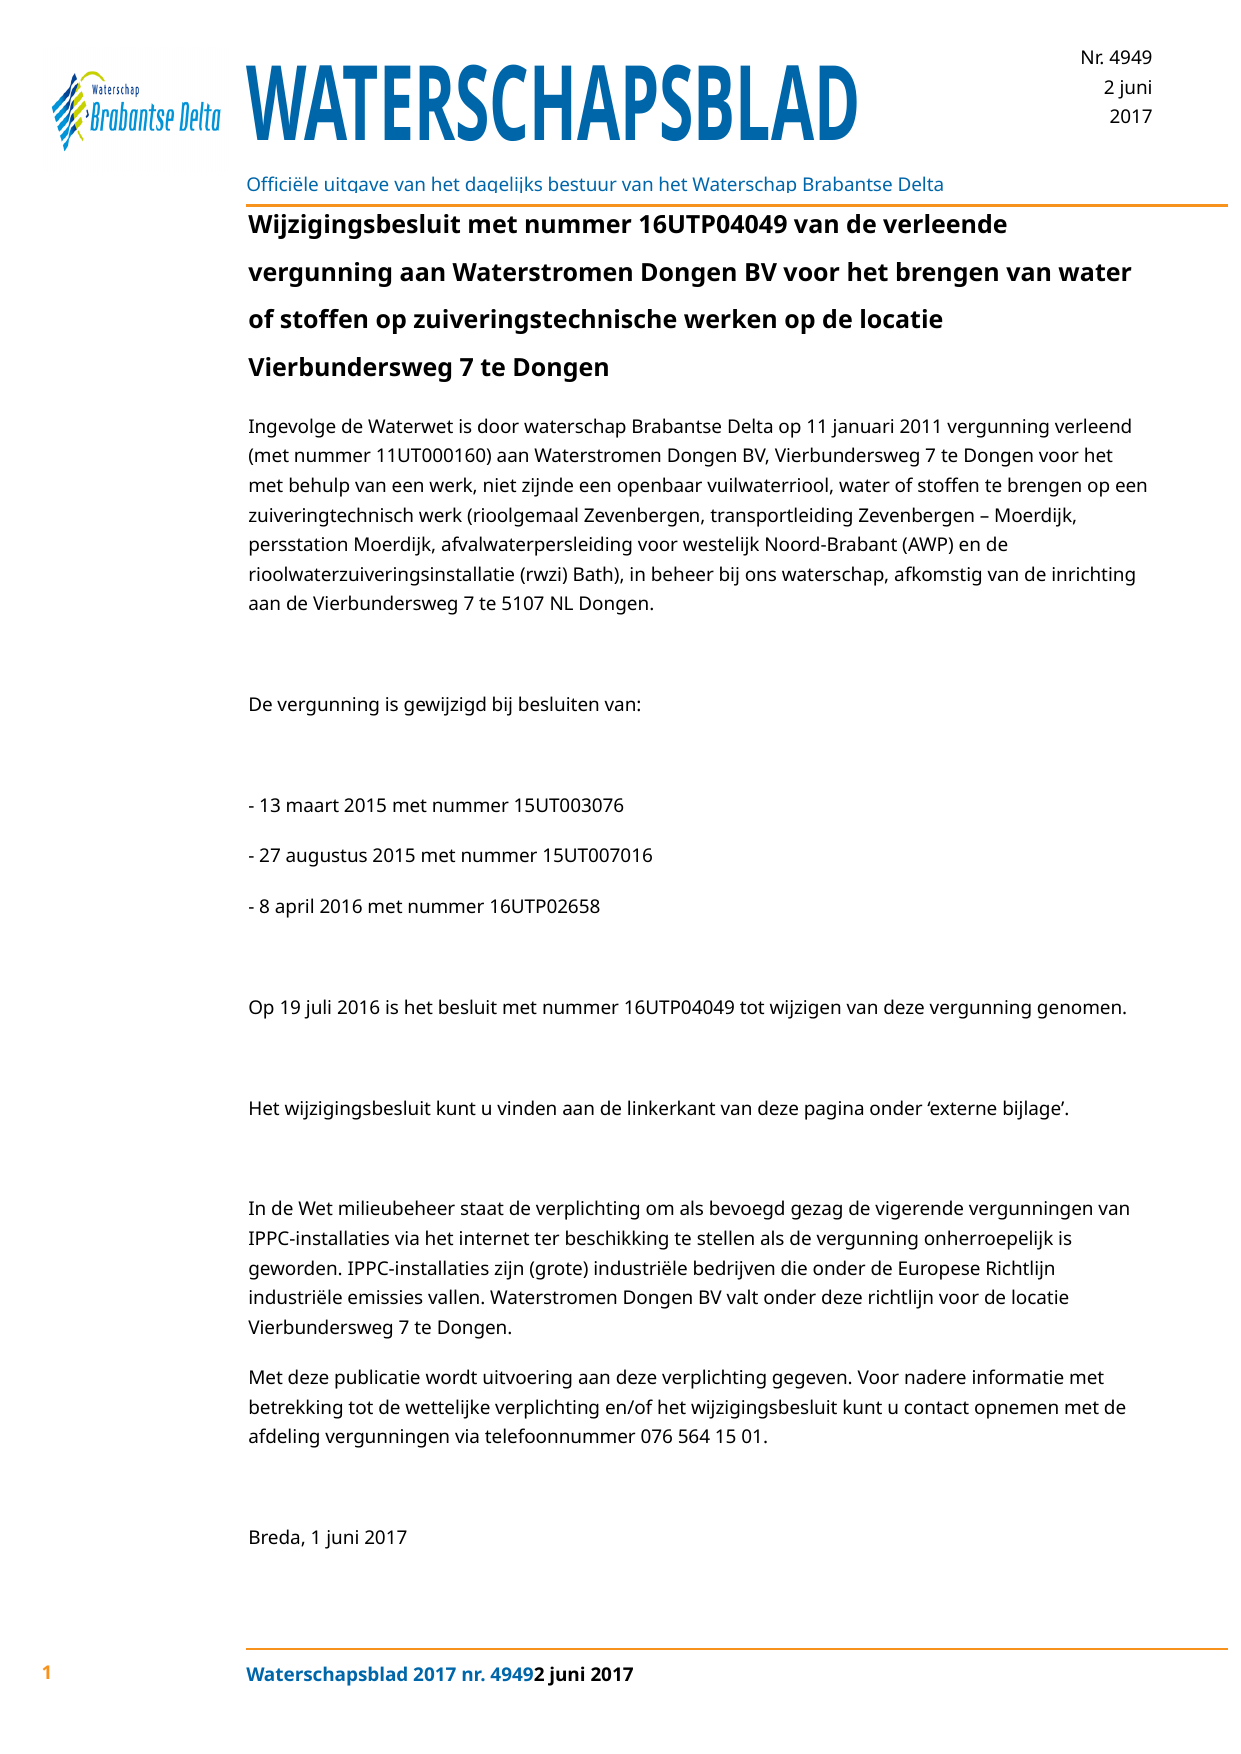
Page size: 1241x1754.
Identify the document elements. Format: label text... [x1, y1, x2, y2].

text - 13 maart 2015 met nummer 15UT003076 [248, 792, 1152, 818]
text In de Wet milieubeheer staat de verplichting om als bevoegd gezag de vigerende vergunningen van IPPC-installaties via het internet ter beschikking te stellen als de vergunning onherroepelijk is geworden. IPPC-installaties zijn (grote) industriële bedrijven die onder de Europese Richtlijn industriële emissies vallen. Waterstromen Dongen BV valt onder deze richtlijn voor de locatie Vierbundersweg 7 te Dongen. [248, 1196, 1152, 1340]
text - 27 augustus 2015 met nummer 15UT007016 [248, 843, 1152, 868]
picture [41, 47, 231, 172]
text Ingevolge de Waterwet is door waterschap Brabantse Delta op 11 januari 2011 vergunning verleend (met nummer 11UT000160) aan Waterstromen Dongen BV, Vierbundersweg 7 te Dongen voor het met behulp van een werk, niet zijnde een openbaar vuilwaterriool, water of stoffen te brengen op een zuiveringtechnisch werk (rioolgemaal Zevenbergen, transportleiding Zevenbergen – Moerdijk, persstation Moerdijk, afvalwaterpersleiding voor westelijk Noord-Brabant (AWP) en de rioolwaterzuiveringsinstallatie (rwzi) Bath), in beheer bij ons waterschap, afkomstig van de inrichting aan de Vierbundersweg 7 te 5107 NL Dongen. [248, 413, 1152, 616]
text Het wijzigingsbesluit kunt u vinden aan de linkerkant van deze pagina onder ‘externe bijlage’. [248, 1095, 1152, 1121]
text Breda, 1 juni 2017 [248, 1524, 1152, 1550]
text De vergunning is gewijzigd bij besluiten van: [248, 691, 1152, 717]
text Met deze publicatie wordt uitvoering aan deze verplichting gegeven. Voor nadere informatie met betrekking tot de wettelijke verplichting en/of het wijzigingsbesluit kunt u contact opnemen met de afdeling vergunningen via telefoonnummer 076 564 15 01. [248, 1364, 1152, 1449]
text Op 19 juli 2016 is het besluit met nummer 16UTP04049 tot wijzigen van deze vergunning genomen. [248, 994, 1152, 1020]
text Wijzigingsbesluit met nummer 16UTP04049 van de verleende vergunning aan Waterstromen Dongen BV voor het brengen van water of stoffen op zuiveringstechnische werken op de locatie Vierbundersweg 7 te Dongen [248, 207, 1152, 384]
text - 8 april 2016 met nummer 16UTP02658 [248, 893, 1152, 919]
